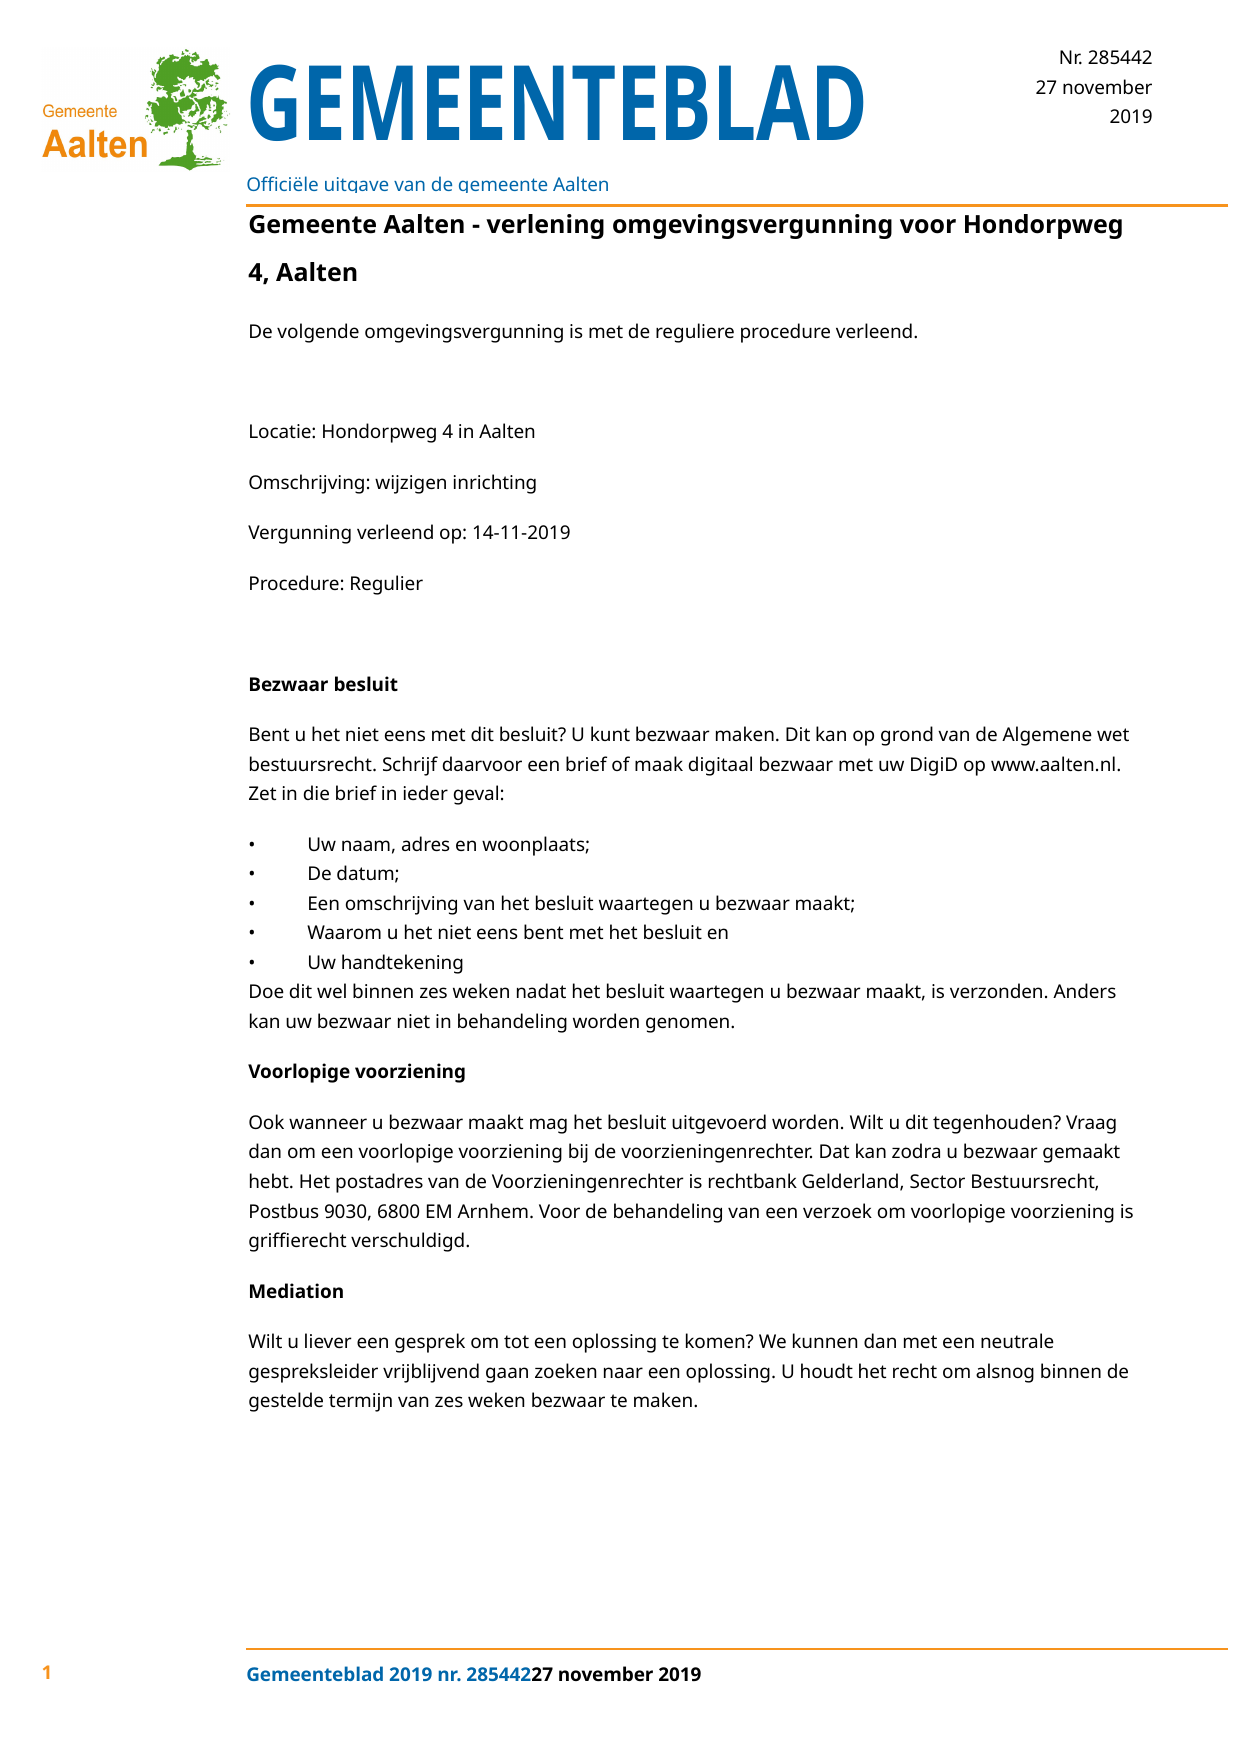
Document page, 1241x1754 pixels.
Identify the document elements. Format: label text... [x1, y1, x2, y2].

text Mediation [248, 1278, 1152, 1304]
text Ook wanneer u bezwaar maakt mag het besluit uitgevoerd worden. Wilt u dit tegenhouden? Vraag dan om een voorlopige voorziening bij de voorzieningenrechter. Dat kan zodra u bezwaar gemaakt hebt. Het postadres van de Voorzieningenrechter is rechtbank Gelderland, Sector Bestuursrecht, Postbus 9030, 6800 EM Arnhem. Voor de behandeling van een verzoek om voorlopige voorziening is griffierecht verschuldigd. [248, 1109, 1152, 1253]
text Wilt u liever een gesprek om tot een oplossing te komen? We kunnen dan met een neutrale gespreksleider vrijblijvend gaan zoeken naar een oplossing. U houdt het recht om alsnog binnen de gestelde termijn van zes weken bezwaar te maken. [248, 1328, 1152, 1413]
list Een omschrijving van het besluit waartegen u bezwaar maakt; [248, 890, 1152, 916]
text Omschrijving: wijzigen inrichting [248, 469, 1152, 495]
text De volgende omgevingsvergunning is met de reguliere procedure verleend. [248, 318, 1152, 344]
text Vergunning verleend op: 14-11-2019 [248, 519, 1152, 545]
list Waarom u het niet eens bent met het besluit en [248, 919, 1152, 945]
text Locatie: Hondorpweg 4 in Aalten [248, 419, 1152, 444]
text Procedure: Regulier [248, 570, 1152, 596]
picture [41, 47, 231, 172]
list Uw handtekening [248, 949, 1152, 975]
text Gemeente Aalten - verlening omgevingsvergunning voor Hondorpweg 4, Aalten [248, 207, 1152, 288]
text Voorlopige voorziening [248, 1059, 1152, 1084]
list Uw naam, adres en woonplaats; [248, 831, 1152, 857]
text Doe dit wel binnen zes weken nadat het besluit waartegen u bezwaar maakt, is verzonden. Anders kan uw bezwaar niet in behandeling worden genomen. [248, 979, 1152, 1034]
text Bent u het niet eens met dit besluit? U kunt bezwaar maken. Dit kan op grond van de Algemene wet bestuursrecht. Schrijf daarvoor een brief of maak digitaal bezwaar met uw DigiD op www.aalten.nl. Zet in die brief in ieder geval: [248, 721, 1152, 806]
text Bezwaar besluit [248, 671, 1152, 697]
list De datum; [248, 860, 1152, 886]
